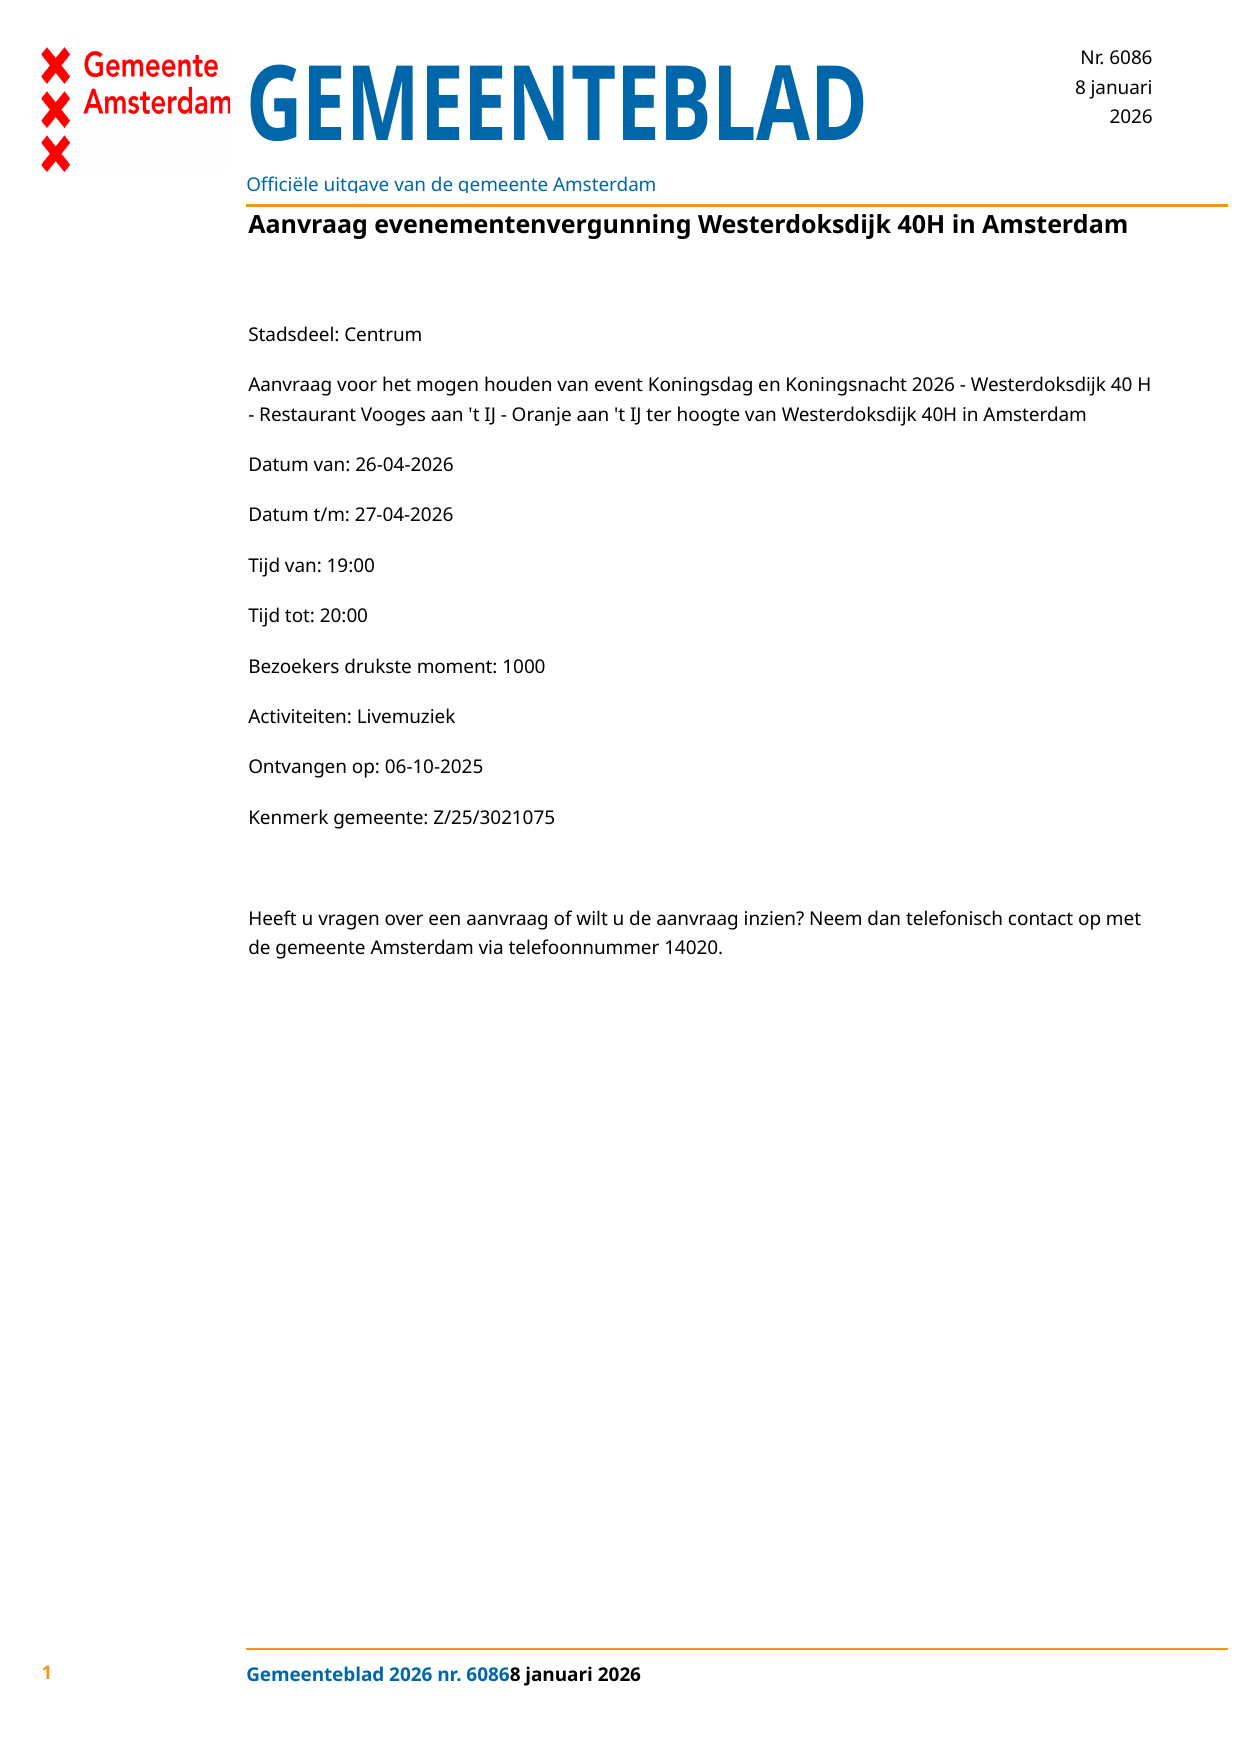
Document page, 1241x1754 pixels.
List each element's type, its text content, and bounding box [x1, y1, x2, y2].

text Ontvangen op: 06-10-2025 [248, 754, 1152, 779]
text Datum t/m: 27-04-2026 [248, 502, 1152, 527]
text Kenmerk gemeente: Z/25/3021075 [248, 804, 1152, 830]
text Aanvraag evenementenvergunning Westerdoksdijk 40H in Amsterdam [248, 207, 1152, 241]
text Bezoekers drukste moment: 1000 [248, 653, 1152, 678]
text Activiteiten: Livemuziek [248, 703, 1152, 729]
picture [41, 47, 231, 172]
text Stadsdeel: Centrum [248, 321, 1152, 346]
text Tijd van: 19:00 [248, 552, 1152, 578]
text Tijd tot: 20:00 [248, 602, 1152, 628]
text Datum van: 26-04-2026 [248, 451, 1152, 477]
text Heeft u vragen over een aanvraag of wilt u de aanvraag inzien? Neem dan telefonisch contact op met de gemeente Amsterdam via telefoonnummer 14020. [248, 905, 1152, 960]
text Aanvraag voor het mogen houden van event Koningsdag en Koningsnacht 2026 - Westerdoksdijk 40 H - Restaurant Vooges aan 't IJ - Oranje aan 't IJ ter hoogte van Westerdoksdijk 40H in Amsterdam [248, 371, 1152, 426]
